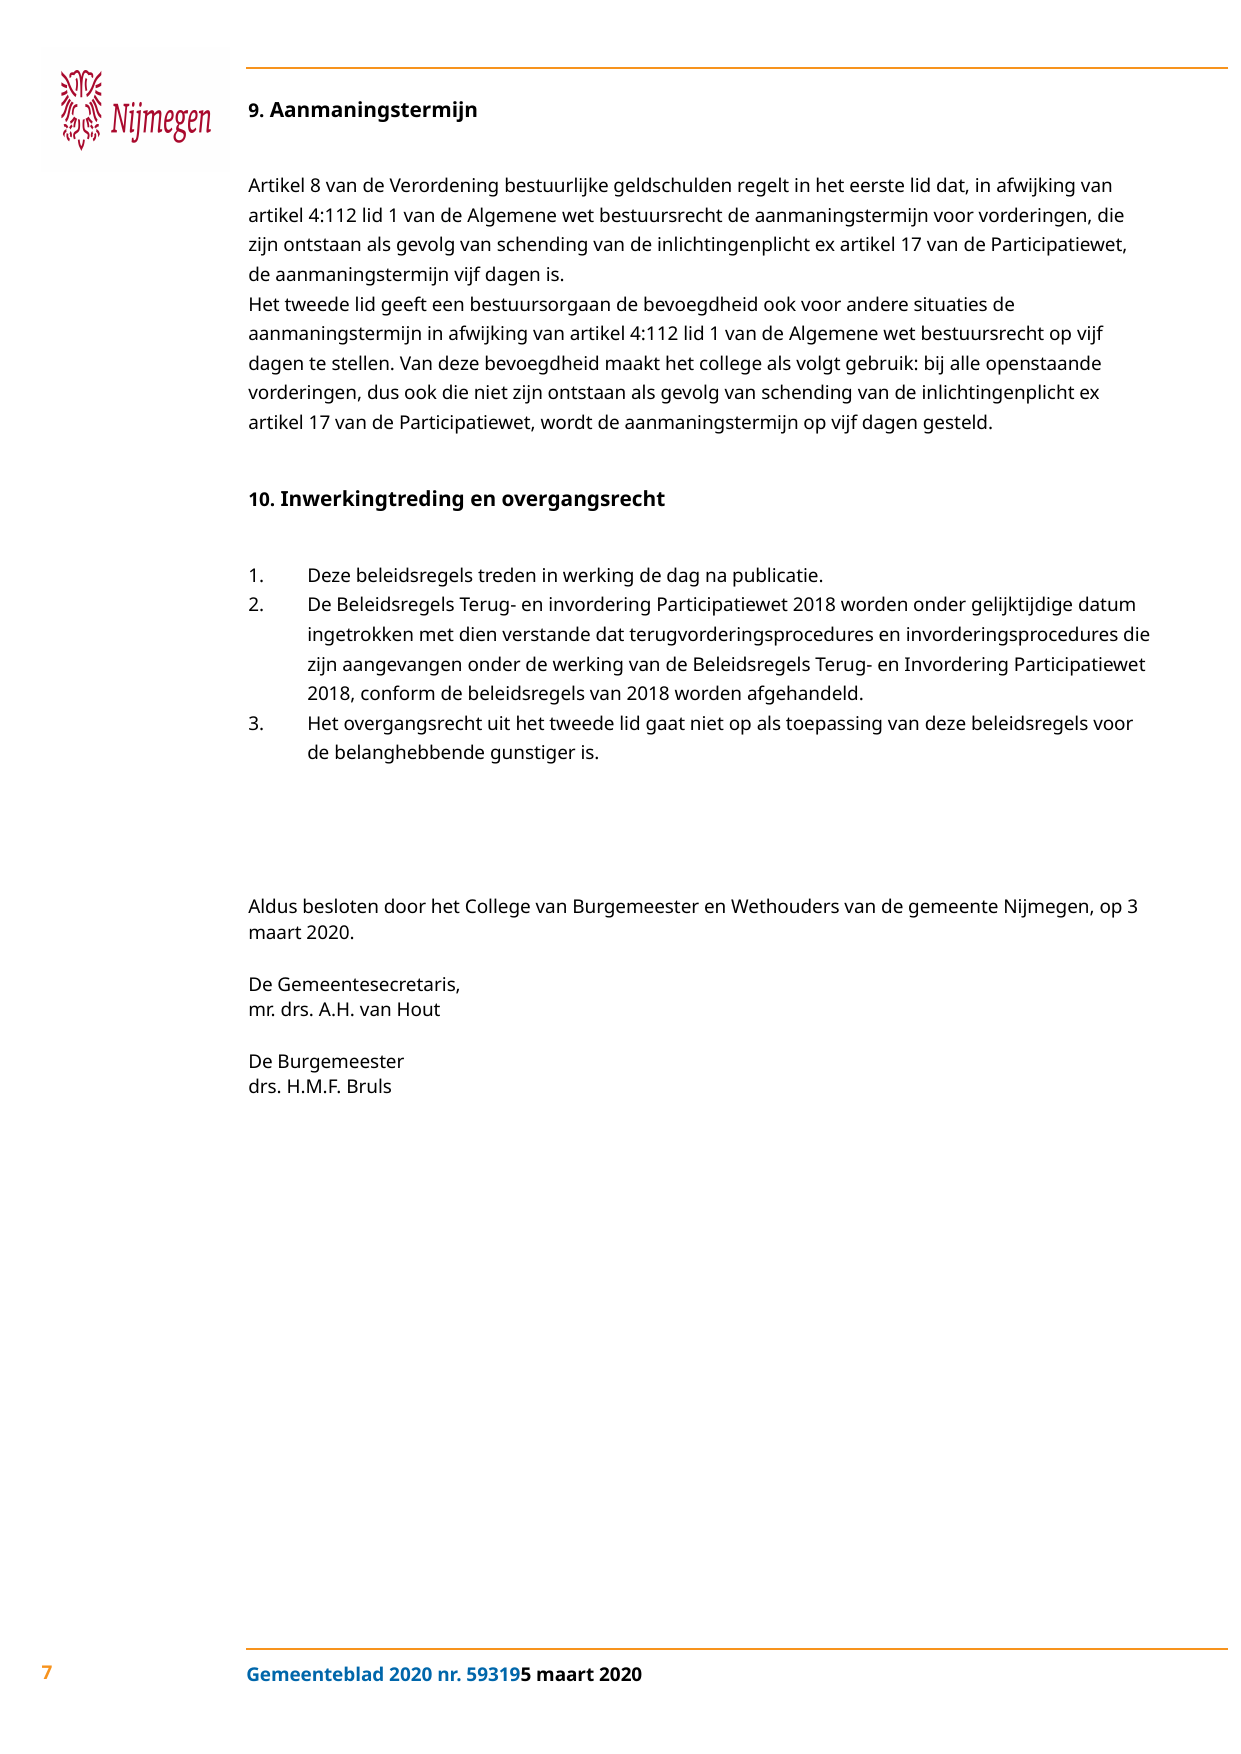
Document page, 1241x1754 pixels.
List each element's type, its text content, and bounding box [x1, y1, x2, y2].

picture [41, 47, 231, 172]
text Het tweede lid geeft een bestuursorgaan de bevoegdheid ook voor andere situaties de aanmaningstermijn in afwijking van artikel 4:112 lid 1 van de Algemene wet bestuursrecht op vijf dagen te stellen. Van deze bevoegdheid maakt het college als volgt gebruik: bij alle openstaande vorderingen, dus ook die niet zijn ontstaan als gevolg van schending van de inlichtingenplicht ex artikel 17 van de Participatiewet, wordt de aanmaningstermijn op vijf dagen gesteld. [248, 291, 1152, 435]
list Deze beleidsregels treden in werking de dag na publicatie. [248, 562, 1152, 588]
text drs. H.M.F. Bruls [248, 1074, 1152, 1099]
text mr. drs. A.H. van Hout [248, 997, 1152, 1022]
text De Burgemeester [248, 1048, 1152, 1074]
text Artikel 8 van de Verordening bestuurlijke geldschulden regelt in het eerste lid dat, in afwijking van artikel 4:112 lid 1 van de Algemene wet bestuursrecht de aanmaningstermijn voor vorderingen, die zijn ontstaan als gevolg van schending van de inlichtingenplicht ex artikel 17 van de Participatiewet, de aanmaningstermijn vijf dagen is. [248, 172, 1152, 287]
list De Beleidsregels Terug- en invordering Participatiewet 2018 worden onder gelijktijdige datum ingetrokken met dien verstande dat terugvorderingsprocedures en invorderingsprocedures die zijn aangevangen onder de werking van de Beleidsregels Terug- en Invordering Participatiewet 2018, conform de beleidsregels van 2018 worden afgehandeld. [248, 592, 1152, 706]
text Aldus besloten door het College van Burgemeester en Wethouders van de gemeente Nijmegen, op 3 maart 2020. [248, 894, 1152, 945]
text 10. Inwerkingtreding en overgangsrecht [248, 484, 1152, 513]
text 9. Aanmaningstermijn [248, 95, 1152, 123]
text De Gemeentesecretaris, [248, 971, 1152, 997]
list Het overgangsrecht uit het tweede lid gaat niet op als toepassing van deze beleidsregels voor de belanghebbende gunstiger is. [248, 710, 1152, 765]
